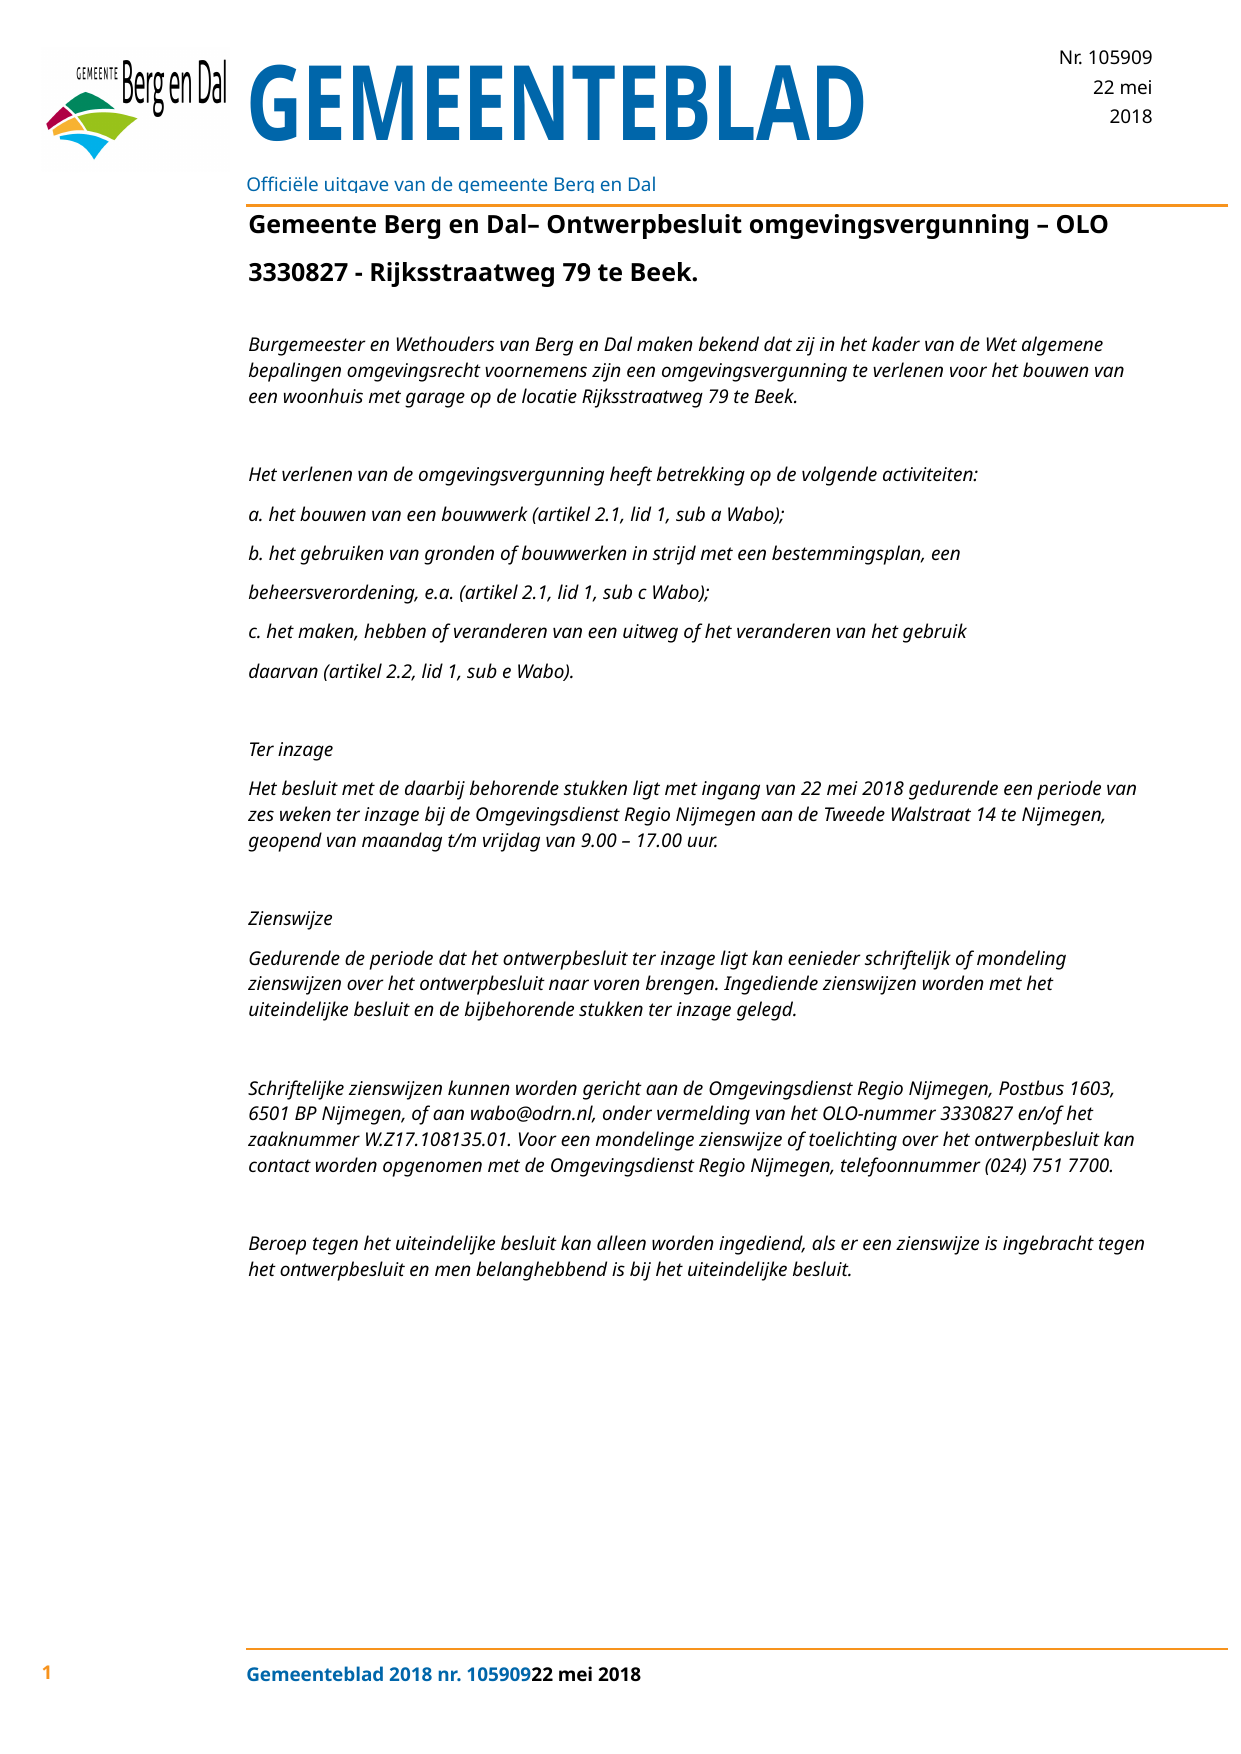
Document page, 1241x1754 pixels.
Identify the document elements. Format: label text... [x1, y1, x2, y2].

text Het besluit met de daarbij behorende stukken ligt met ingang van 22 mei 2018 gedurende een periode van zes weken ter inzage bij de Omgevingsdienst Regio Nijmegen aan de Tweede Walstraat 14 te Nijmegen, geopend van maandag t/m vrijdag van 9.00 – 17.00 uur. [248, 776, 1152, 853]
text beheersverordening, e.a. (artikel 2.1, lid 1, sub c Wabo); [248, 579, 1152, 605]
text daarvan (artikel 2.2, lid 1, sub e Wabo). [248, 658, 1152, 683]
text Gemeente Berg en Dal– Ontwerpbesluit omgevingsvergunning – OLO 3330827 - Rijksstraatweg 79 te Beek. [248, 207, 1152, 288]
text a. het bouwen van een bouwwerk (artikel 2.1, lid 1, sub a Wabo); [248, 501, 1152, 526]
text Schriftelijke zienswijzen kunnen worden gericht aan de Omgevingsdienst Regio Nijmegen, Postbus 1603, 6501 BP Nijmegen, of aan wabo@odrn.nl, onder vermelding van het OLO-nummer 3330827 en/of het zaaknummer W.Z17.108135.01. Voor een mondelinge zienswijze of toelichting over het ontwerpbesluit kan contact worden opgenomen met de Omgevingsdienst Regio Nijmegen, telefoonnummer (024) 751 7700. [248, 1075, 1152, 1178]
text Burgemeester en Wethouders van Berg en Dal maken bekend dat zij in het kader van de Wet algemene bepalingen omgevingsrecht voornemens zijn een omgevingsvergunning te verlenen voor het bouwen van een woonhuis met garage op de locatie Rijksstraatweg 79 te Beek. [248, 331, 1152, 409]
picture [41, 47, 231, 172]
text b. het gebruiken van gronden of bouwwerken in strijd met een bestemmingsplan, een [248, 540, 1152, 566]
text c. het maken, hebben of veranderen van een uitweg of het veranderen van het gebruik [248, 618, 1152, 644]
text Zienswijze [248, 906, 1152, 931]
text Beroep tegen het uiteindelijke besluit kan alleen worden ingediend, als er een zienswijze is ingebracht tegen het ontwerpbesluit en men belanghebbend is bij het uiteindelijke besluit. [248, 1231, 1152, 1282]
text Gedurende de periode dat het ontwerpbesluit ter inzage ligt kan eenieder schriftelijk of mondeling zienswijzen over het ontwerpbesluit naar voren brengen. Ingediende zienswijzen worden met het uiteindelijke besluit en de bijbehorende stukken ter inzage gelegd. [248, 945, 1152, 1022]
text Ter inzage [248, 736, 1152, 762]
text Het verlenen van de omgevingsvergunning heeft betrekking op de volgende activiteiten: [248, 461, 1152, 487]
